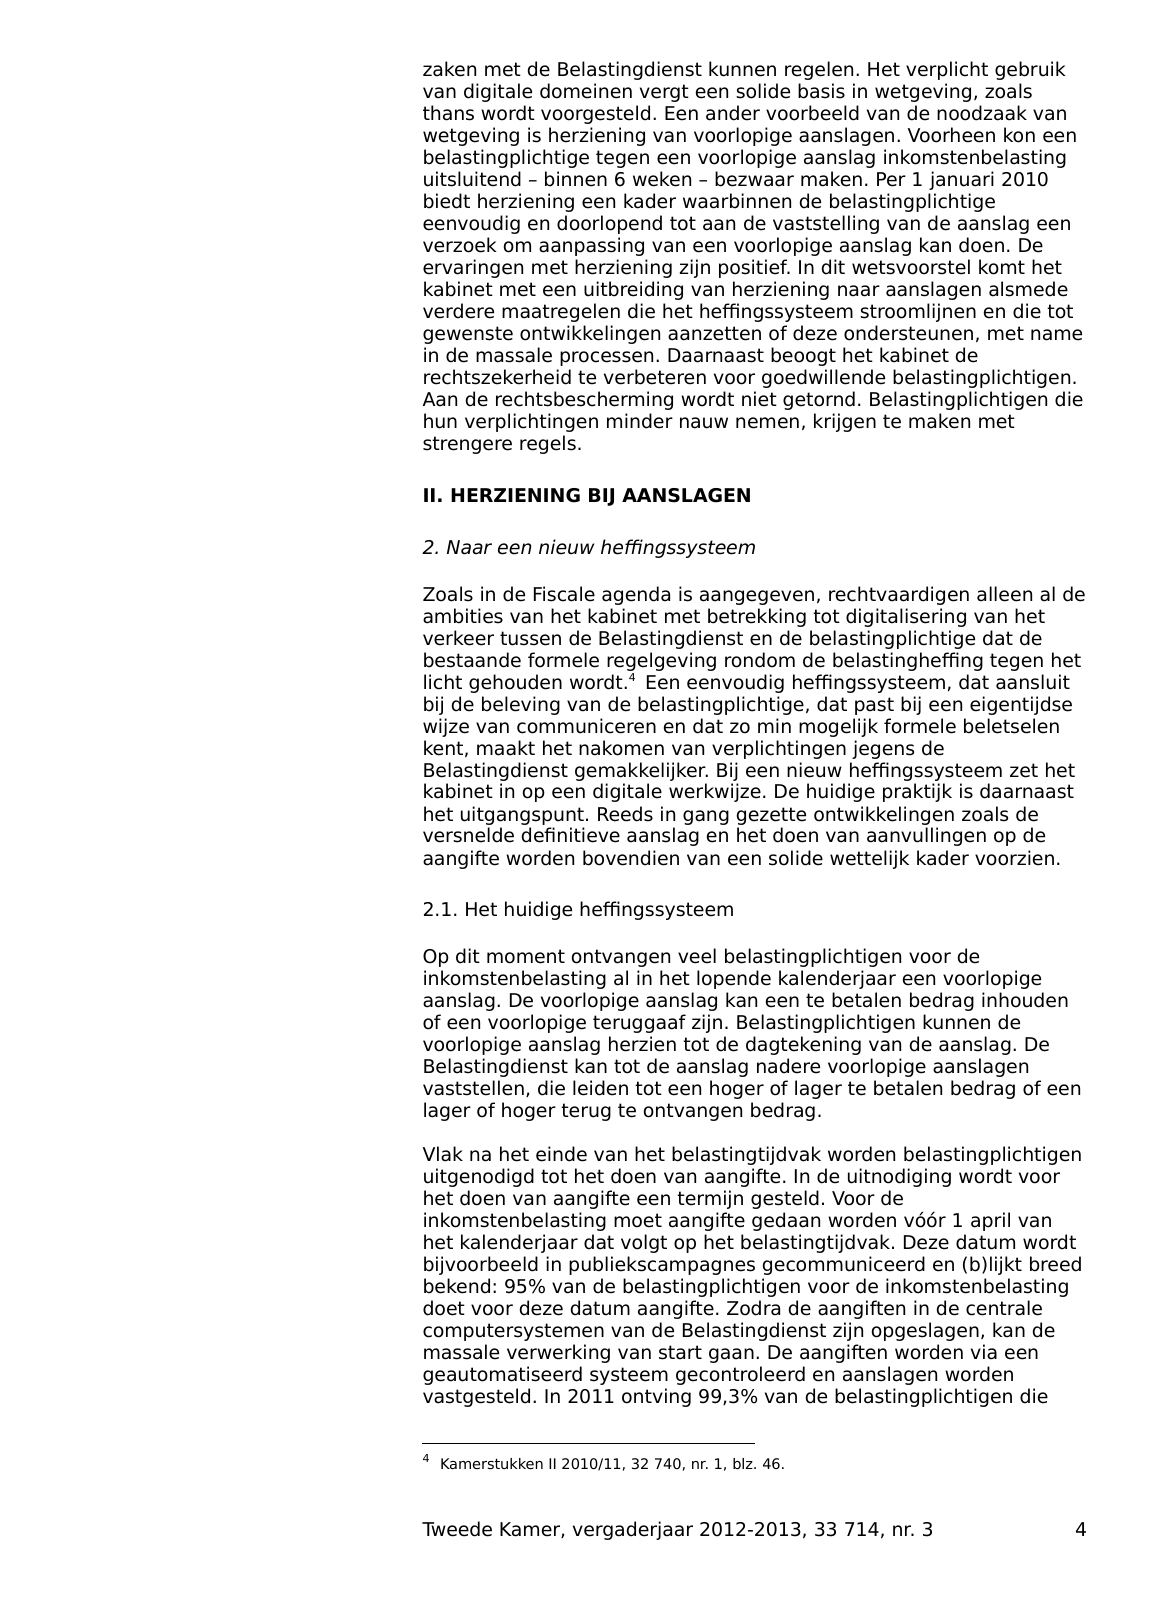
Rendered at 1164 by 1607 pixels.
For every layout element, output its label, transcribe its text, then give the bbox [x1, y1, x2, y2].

text Zoals in de Fiscale agenda is aangegeven, rechtvaardigen alleen al de ambities van het kabinet met betrekking tot digitalisering van het verkeer tussen de Belastingdienst en de belastingplichtige dat de bestaande formele regelgeving rondom de belastingheffing tegen het licht gehouden wordt. Een eenvoudig heffingssysteem, dat aansluit bij de beleving van de belastingplichtige, dat past bij een eigentijdse wijze van communiceren en dat zo min mogelijk formele beletselen kent, maakt het nakomen van verplichtingen jegens de Belastingdienst gemakkelijker. Bij een nieuw heffingssysteem zet het kabinet in op een digitale werkwijze. De huidige praktijk is daarnaast het uitgangspunt. Reeds in gang gezette ontwikkelingen zoals de versnelde definitieve aanslag en het doen van aanvullingen op de aangifte worden bovendien van een solide wettelijk kader voorzien. [422, 584, 1087, 869]
subtitle 2.1. Het huidige heffingssysteem [422, 899, 1087, 921]
subtitle II. HERZIENING BIJ AANSLAGEN [422, 485, 1087, 507]
text Op dit moment ontvangen veel belastingplichtigen voor de inkomstenbelasting al in het lopende kalenderjaar een voorlopige aanslag. De voorlopige aanslag kan een te betalen bedrag inhouden of een voorlopige teruggaaf zijn. Belastingplichtigen kunnen de voorlopige aanslag herzien tot de dagtekening van de aanslag. De Belastingdienst kan tot de aanslag nadere voorlopige aanslagen vaststellen, die leiden tot een hoger of lager te betalen bedrag of een lager of hoger terug te ontvangen bedrag. [422, 946, 1087, 1122]
subtitle 2. Naar een nieuw heffingssysteem [422, 537, 1087, 559]
text Vlak na het einde van het belastingtijdvak worden belastingplichtigen uitgenodigd tot het doen van aangifte. In de uitnodiging wordt voor het doen van aangifte een termijn gesteld. Voor de inkomstenbelasting moet aangifte gedaan worden vóór 1 april van het kalenderjaar dat volgt op het belastingtijdvak. Deze datum wordt bijvoorbeeld in publiekscampagnes gecommuniceerd en (b)lijkt breed bekend: 95% van de belastingplichtigen voor de inkomstenbelasting doet voor deze datum aangifte. Zodra de aangiften in de centrale computersystemen van de Belastingdienst zijn opgeslagen, kan de massale verwerking van start gaan. De aangiften worden via een geautomatiseerd systeem gecontroleerd en aanslagen worden vastgesteld. In 2011 ontving 99,3% van de belastingplichtigen die [422, 1144, 1087, 1408]
text zaken met de Belastingdienst kunnen regelen. Het verplicht gebruik van digitale domeinen vergt een solide basis in wetgeving, zoals thans wordt voorgesteld. Een ander voorbeeld van de noodzaak van wetgeving is herziening van voorlopige aanslagen. Voorheen kon een belastingplichtige tegen een voorlopige aanslag inkomstenbelasting uitsluitend – binnen 6 weken – bezwaar maken. Per 1 januari 2010 biedt herziening een kader waarbinnen de belastingplichtige eenvoudig en doorlopend tot aan de vaststelling van de aanslag een verzoek om aanpassing van een voorlopige aanslag kan doen. De ervaringen met herziening zijn positief. In dit wetsvoorstel komt het kabinet met een uitbreiding van herziening naar aanslagen alsmede verdere maatregelen die het heffingssysteem stroomlijnen en die tot gewenste ontwikkelingen aanzetten of deze ondersteunen, met name in de massale processen. Daarnaast beoogt het kabinet de rechtszekerheid te verbeteren voor goedwillende belastingplichtigen. Aan de rechtsbescherming wordt niet getornd. Belastingplichtigen die hun verplichtingen minder nauw nemen, krijgen te maken met strengere regels. [422, 59, 1087, 455]
text Kamerstukken II 2010/11, 32 740, nr. 1, blz. 46. [422, 1452, 1087, 1474]
